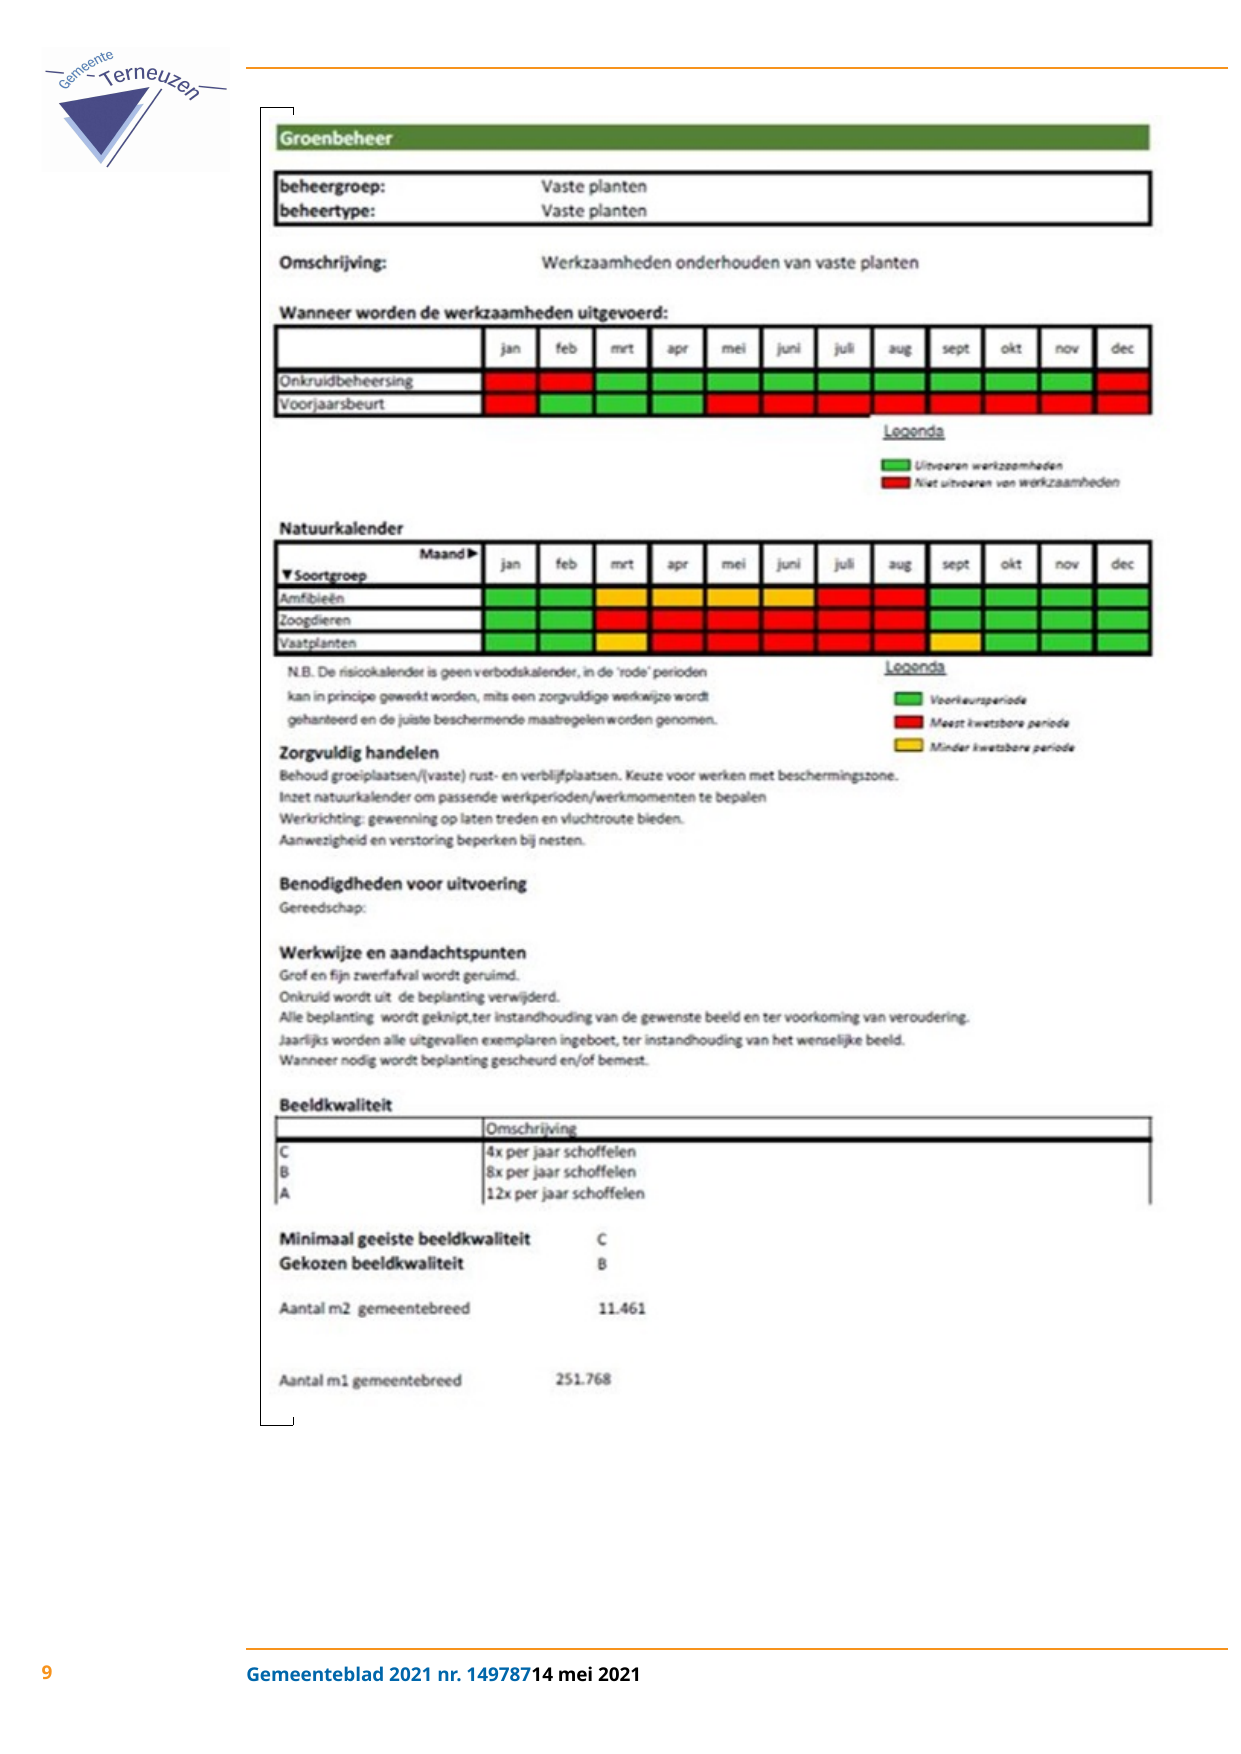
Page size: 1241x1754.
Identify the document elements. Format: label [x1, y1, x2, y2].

picture [268, 115, 1173, 1417]
picture [41, 47, 231, 172]
